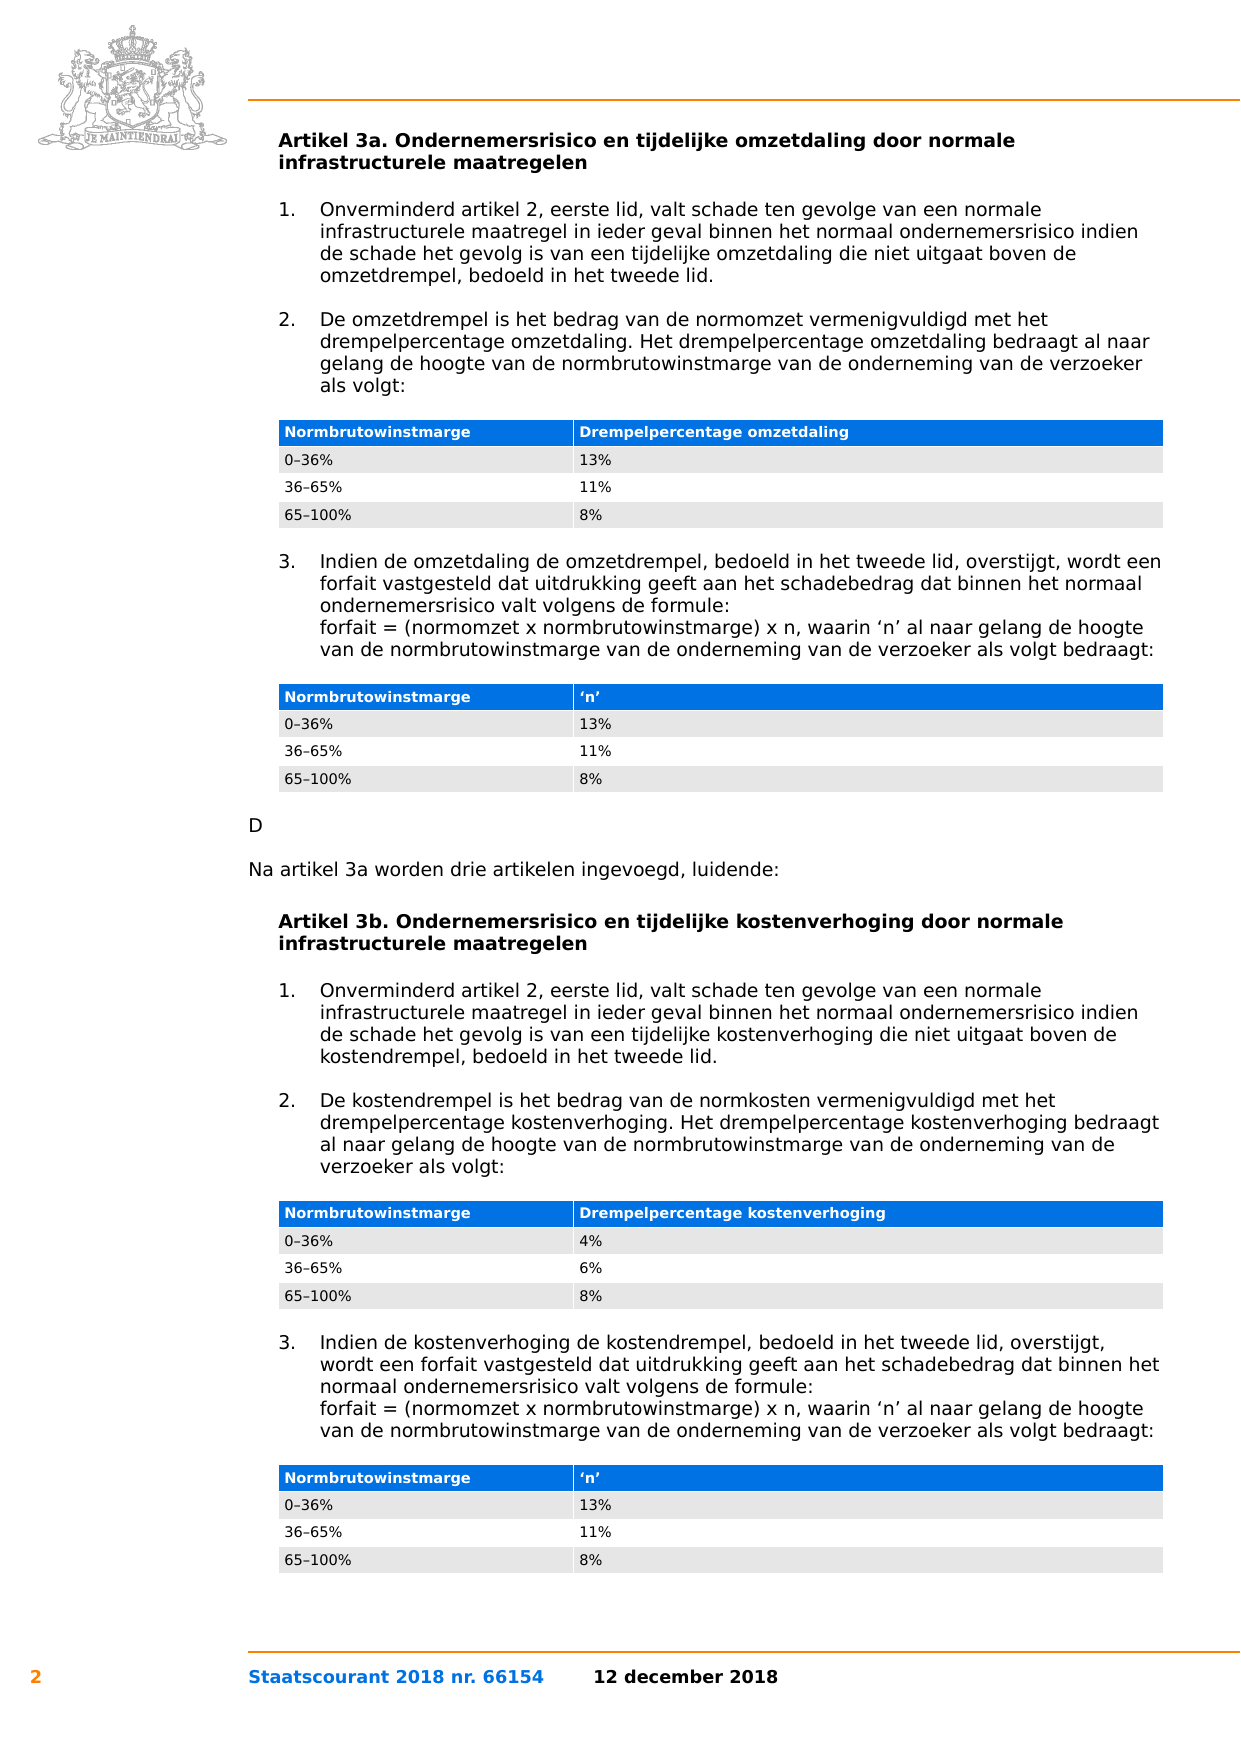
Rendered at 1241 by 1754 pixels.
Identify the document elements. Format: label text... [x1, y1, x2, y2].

table_cell 13% [574, 447, 1163, 473]
table_cell 0–36% [279, 447, 573, 473]
table_cell 11% [574, 1520, 1163, 1546]
table_cell 36–65% [279, 1520, 573, 1546]
table_cell 0–36% [279, 1228, 573, 1254]
table_cell 0–36% [279, 1492, 573, 1519]
table_header Normbrutowinstmarge [279, 420, 573, 446]
text 3. Indien de omzetdaling de omzetdrempel, bedoeld in het tweede lid, overstijgt, wordt een forfait vastgesteld dat uitdrukking geeft aan het schadebedrag dat binnen het normaal ondernemersrisico valt volgens de formule: [278, 551, 1163, 617]
table_cell 13% [574, 1492, 1163, 1519]
table_cell 36–65% [279, 739, 573, 765]
table_header Drempelpercentage kostenverhoging [574, 1201, 1163, 1227]
table_header ‘n’ [574, 684, 1163, 710]
text 1. Onverminderd artikel 2, eerste lid, valt schade ten gevolge van een normale infrastructurele maatregel in ieder geval binnen het normaal ondernemersrisico indien de schade het gevolg is van een tijdelijke omzetdaling die niet uitgaat boven de omzetdrempel, bedoeld in het tweede lid. [278, 199, 1163, 287]
table_cell 36–65% [279, 474, 573, 501]
subtitle Artikel 3a. Ondernemersrisico en tijdelijke omzetdaling door normale infrastructurele maatregelen [278, 130, 1163, 174]
table_header Normbrutowinstmarge [279, 684, 573, 710]
text Na artikel 3a worden drie artikelen ingevoegd, luidende: [248, 859, 1163, 881]
table_cell 65–100% [279, 502, 573, 528]
table_header ‘n’ [574, 1465, 1163, 1491]
subtitle Artikel 3b. Ondernemersrisico en tijdelijke kostenverhoging door normale infrastructurele maatregelen [278, 911, 1163, 955]
text 1. Onverminderd artikel 2, eerste lid, valt schade ten gevolge van een normale infrastructurele maatregel in ieder geval binnen het normaal ondernemersrisico indien de schade het gevolg is van een tijdelijke kostenverhoging die niet uitgaat boven de kostendrempel, bedoeld in het tweede lid. [278, 980, 1163, 1068]
text forfait = (normomzet x normbrutowinstmarge) x n, waarin ‘n’ al naar gelang de hoogte van de normbrutowinstmarge van de onderneming van de verzoeker als volgt bedraagt: [319, 617, 1163, 661]
table_cell 8% [574, 502, 1163, 528]
table_cell 65–100% [279, 1547, 573, 1573]
table_cell 36–65% [279, 1255, 573, 1282]
picture [38, 25, 227, 150]
text D [248, 815, 1163, 837]
table_cell 65–100% [279, 1283, 573, 1309]
table_cell 0–36% [279, 711, 573, 737]
text 2. De omzetdrempel is het bedrag van de normomzet vermenigvuldigd met het drempelpercentage omzetdaling. Het drempelpercentage omzetdaling bedraagt al naar gelang de hoogte van de normbrutowinstmarge van de onderneming van de verzoeker als volgt: [278, 309, 1163, 397]
table_cell 13% [574, 711, 1163, 737]
table_cell 11% [574, 739, 1163, 765]
table_cell 8% [574, 1547, 1163, 1573]
table_cell 11% [574, 474, 1163, 501]
text 2. De kostendrempel is het bedrag van de normkosten vermenigvuldigd met het drempelpercentage kostenverhoging. Het drempelpercentage kostenverhoging bedraagt al naar gelang de hoogte van de normbrutowinstmarge van de onderneming van de verzoeker als volgt: [278, 1090, 1163, 1178]
table_header Normbrutowinstmarge [279, 1465, 573, 1491]
text 3. Indien de kostenverhoging de kostendrempel, bedoeld in het tweede lid, overstijgt, wordt een forfait vastgesteld dat uitdrukking geeft aan het schadebedrag dat binnen het normaal ondernemersrisico valt volgens de formule: [278, 1332, 1163, 1398]
table_cell 8% [574, 766, 1163, 792]
text forfait = (normomzet x normbrutowinstmarge) x n, waarin ‘n’ al naar gelang de hoogte van de normbrutowinstmarge van de onderneming van de verzoeker als volgt bedraagt: [319, 1398, 1163, 1442]
table_cell 4% [574, 1228, 1163, 1254]
table_header Normbrutowinstmarge [279, 1201, 573, 1227]
table_cell 6% [574, 1255, 1163, 1282]
table_header Drempelpercentage omzetdaling [574, 420, 1163, 446]
table_cell 8% [574, 1283, 1163, 1309]
table_cell 65–100% [279, 766, 573, 792]
